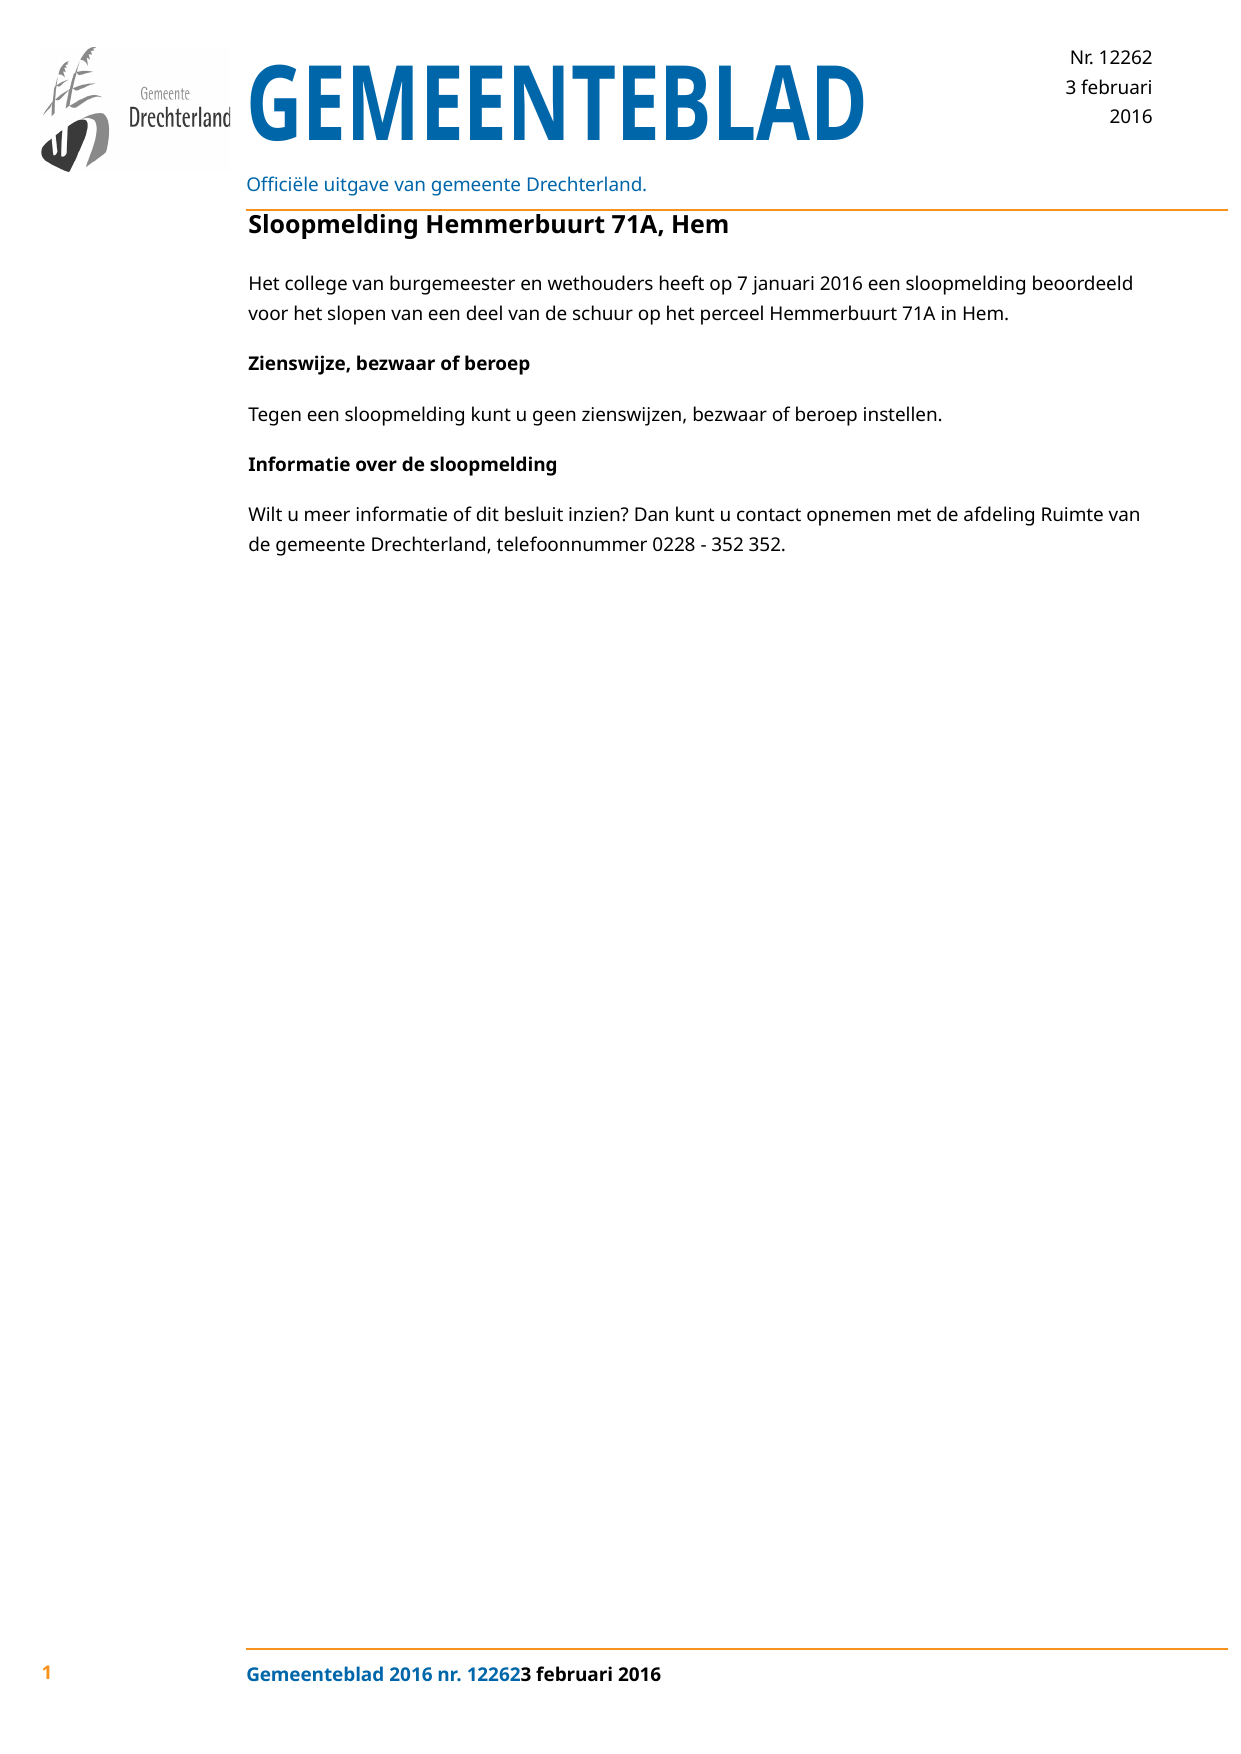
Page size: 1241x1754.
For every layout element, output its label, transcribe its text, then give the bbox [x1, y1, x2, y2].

text Het college van burgemeester en wethouders heeft op 7 januari 2016 een sloopmelding beoordeeld voor het slopen van een deel van de schuur op het perceel Hemmerbuurt 71A in Hem. [248, 270, 1152, 326]
text Informatie over de sloopmelding [248, 451, 1152, 477]
text Zienswijze, bezwaar of beroep [248, 350, 1152, 376]
picture [41, 47, 231, 172]
text Wilt u meer informatie of dit besluit inzien? Dan kunt u contact opnemen met de afdeling Ruimte van de gemeente Drechterland, telefoonnummer 0228 - 352 352. [248, 502, 1152, 557]
text Tegen een sloopmelding kunt u geen zienswijzen, bezwaar of beroep instellen. [248, 401, 1152, 426]
text Sloopmelding Hemmerbuurt 71A, Hem [248, 211, 1152, 241]
